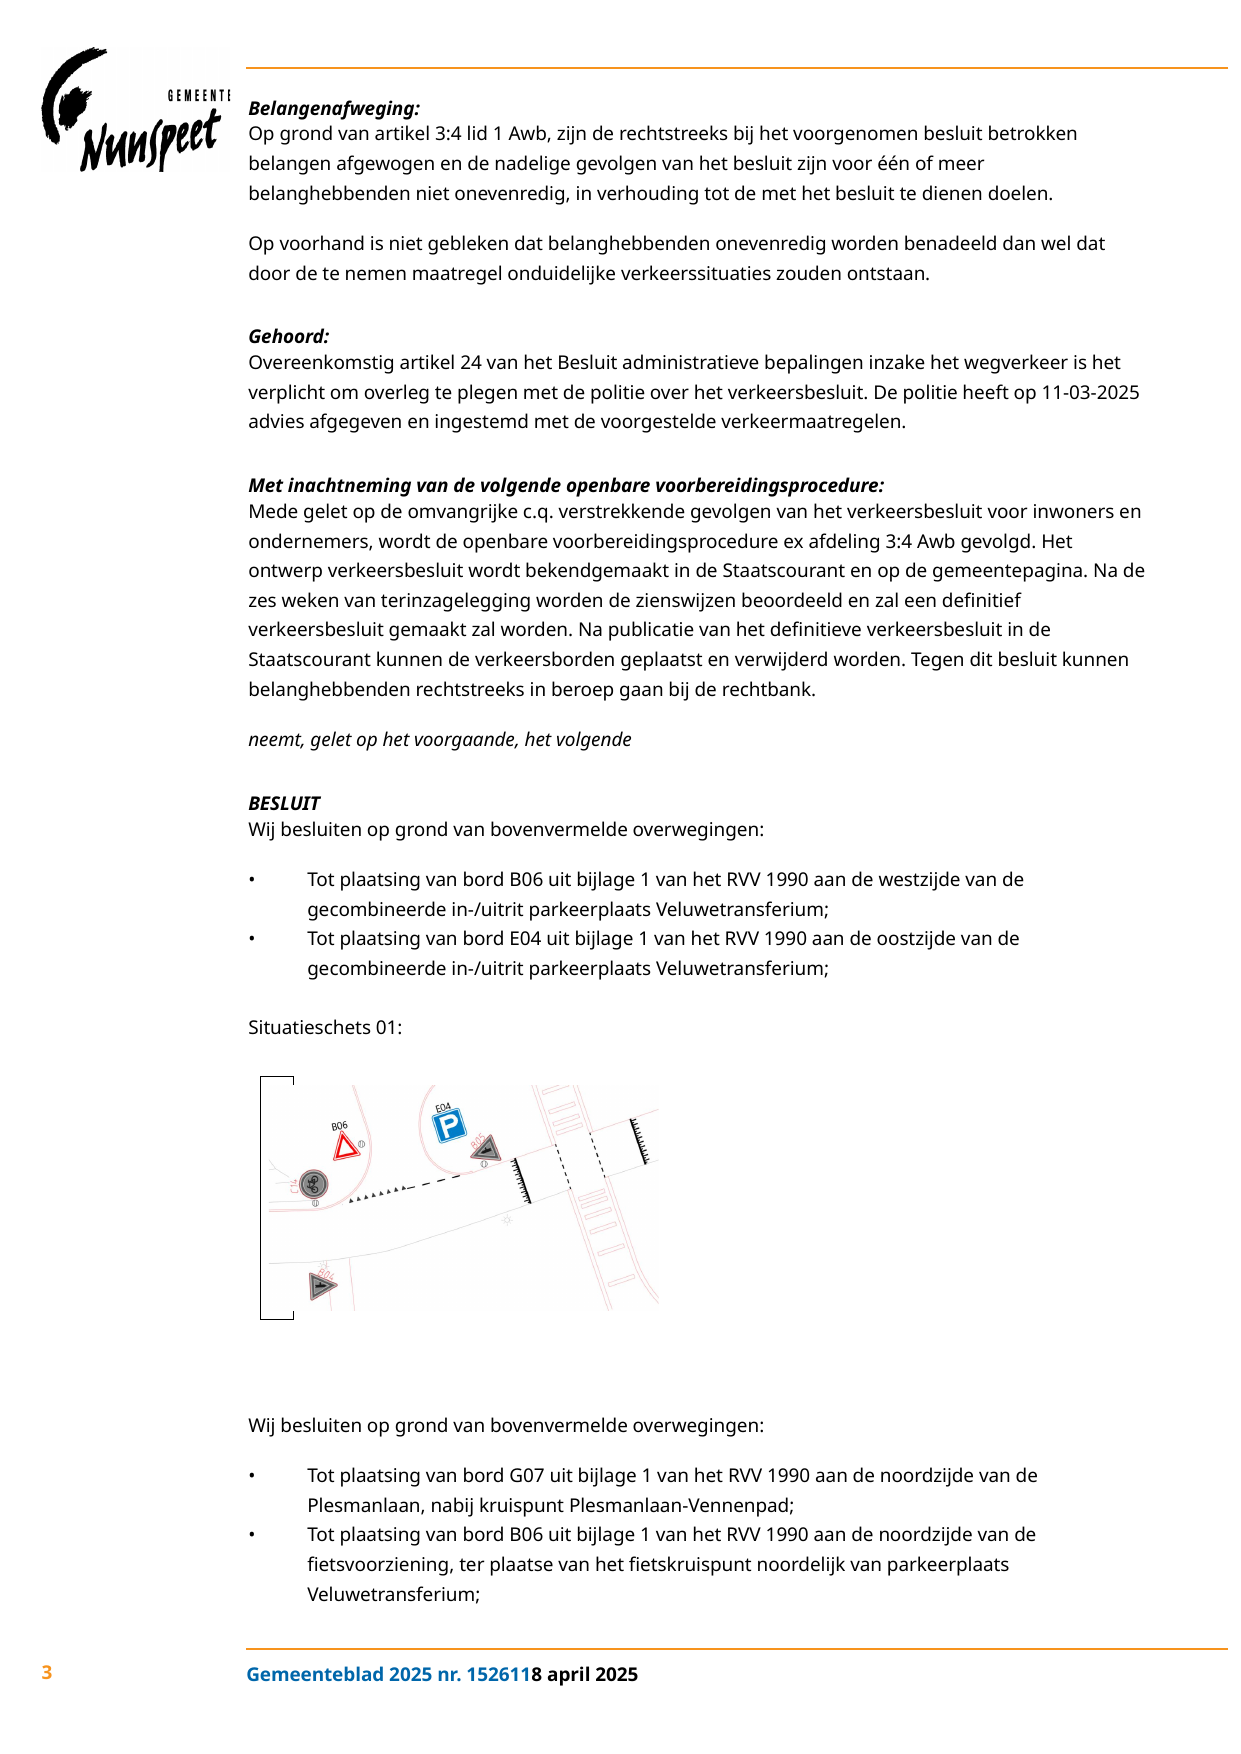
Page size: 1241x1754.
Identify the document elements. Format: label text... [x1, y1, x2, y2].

picture [41, 47, 231, 172]
picture [268, 1085, 659, 1311]
text Belangenafweging: [248, 95, 1152, 121]
text Mede gelet op de omvangrijke c.q. verstrekkende gevolgen van het verkeersbesluit voor inwoners en ondernemers, wordt de openbare voorbereidingsprocedure ex afdeling 3:4 Awb gevolgd. Het ontwerp verkeersbesluit wordt bekendgemaakt in de Staatscourant en op de gemeentepagina. Na de zes weken van terinzagelegging worden de zienswijzen beoordeeld en zal een definitief verkeersbesluit gemaakt zal worden. Na publicatie van het definitieve verkeersbesluit in de Staatscourant kunnen de verkeersborden geplaatst en verwijderd worden. Tegen dit besluit kunnen belanghebbenden rechtstreeks in beroep gaan bij de rechtbank. [248, 498, 1152, 701]
text Op grond van artikel 3:4 lid 1 Awb, zijn de rechtstreeks bij het voorgenomen besluit betrokken belangen afgewogen en de nadelige gevolgen van het besluit zijn voor één of meer belanghebbenden niet onevenredig, in verhouding tot de met het besluit te dienen doelen. [248, 121, 1152, 205]
text BESLUIT [248, 790, 1152, 816]
text Wij besluiten op grond van bovenvermelde overwegingen: [248, 1412, 1152, 1438]
text Met inachtneming van de volgende openbare voorbereidingsprocedure: [248, 472, 1152, 498]
list Tot plaatsing van bord B06 uit bijlage 1 van het RVV 1990 aan de westzijde van de gecombineerde in-/uitrit parkeerplaats Veluwetransferium; [248, 866, 1152, 922]
list Tot plaatsing van bord E04 uit bijlage 1 van het RVV 1990 aan de oostzijde van de gecombineerde in-/uitrit parkeerplaats Veluwetransferium; [248, 925, 1152, 981]
text Gehoord: [248, 324, 1152, 349]
list Tot plaatsing van bord G07 uit bijlage 1 van het RVV 1990 aan de noordzijde van de Plesmanlaan, nabij kruispunt Plesmanlaan-Vennenpad; [248, 1462, 1152, 1518]
text Wij besluiten op grond van bovenvermelde overwegingen: [248, 816, 1152, 842]
list Tot plaatsing van bord B06 uit bijlage 1 van het RVV 1990 aan de noordzijde van de fietsvoorziening, ter plaatse van het fietskruispunt noordelijk van parkeerplaats Veluwetransferium; [248, 1522, 1152, 1606]
text Situatieschets 01: [248, 1014, 1152, 1040]
text Overeenkomstig artikel 24 van het Besluit administratieve bepalingen inzake het wegverkeer is het verplicht om overleg te plegen met de politie over het verkeersbesluit. De politie heeft op 11-03-2025 advies afgegeven en ingestemd met de voorgestelde verkeermaatregelen. [248, 349, 1152, 434]
text neemt, gelet op het voorgaande, het volgende [248, 726, 1152, 752]
text Op voorhand is niet gebleken dat belanghebbenden onevenredig worden benadeeld dan wel dat door de te nemen maatregel onduidelijke verkeerssituaties zouden ontstaan. [248, 230, 1152, 285]
